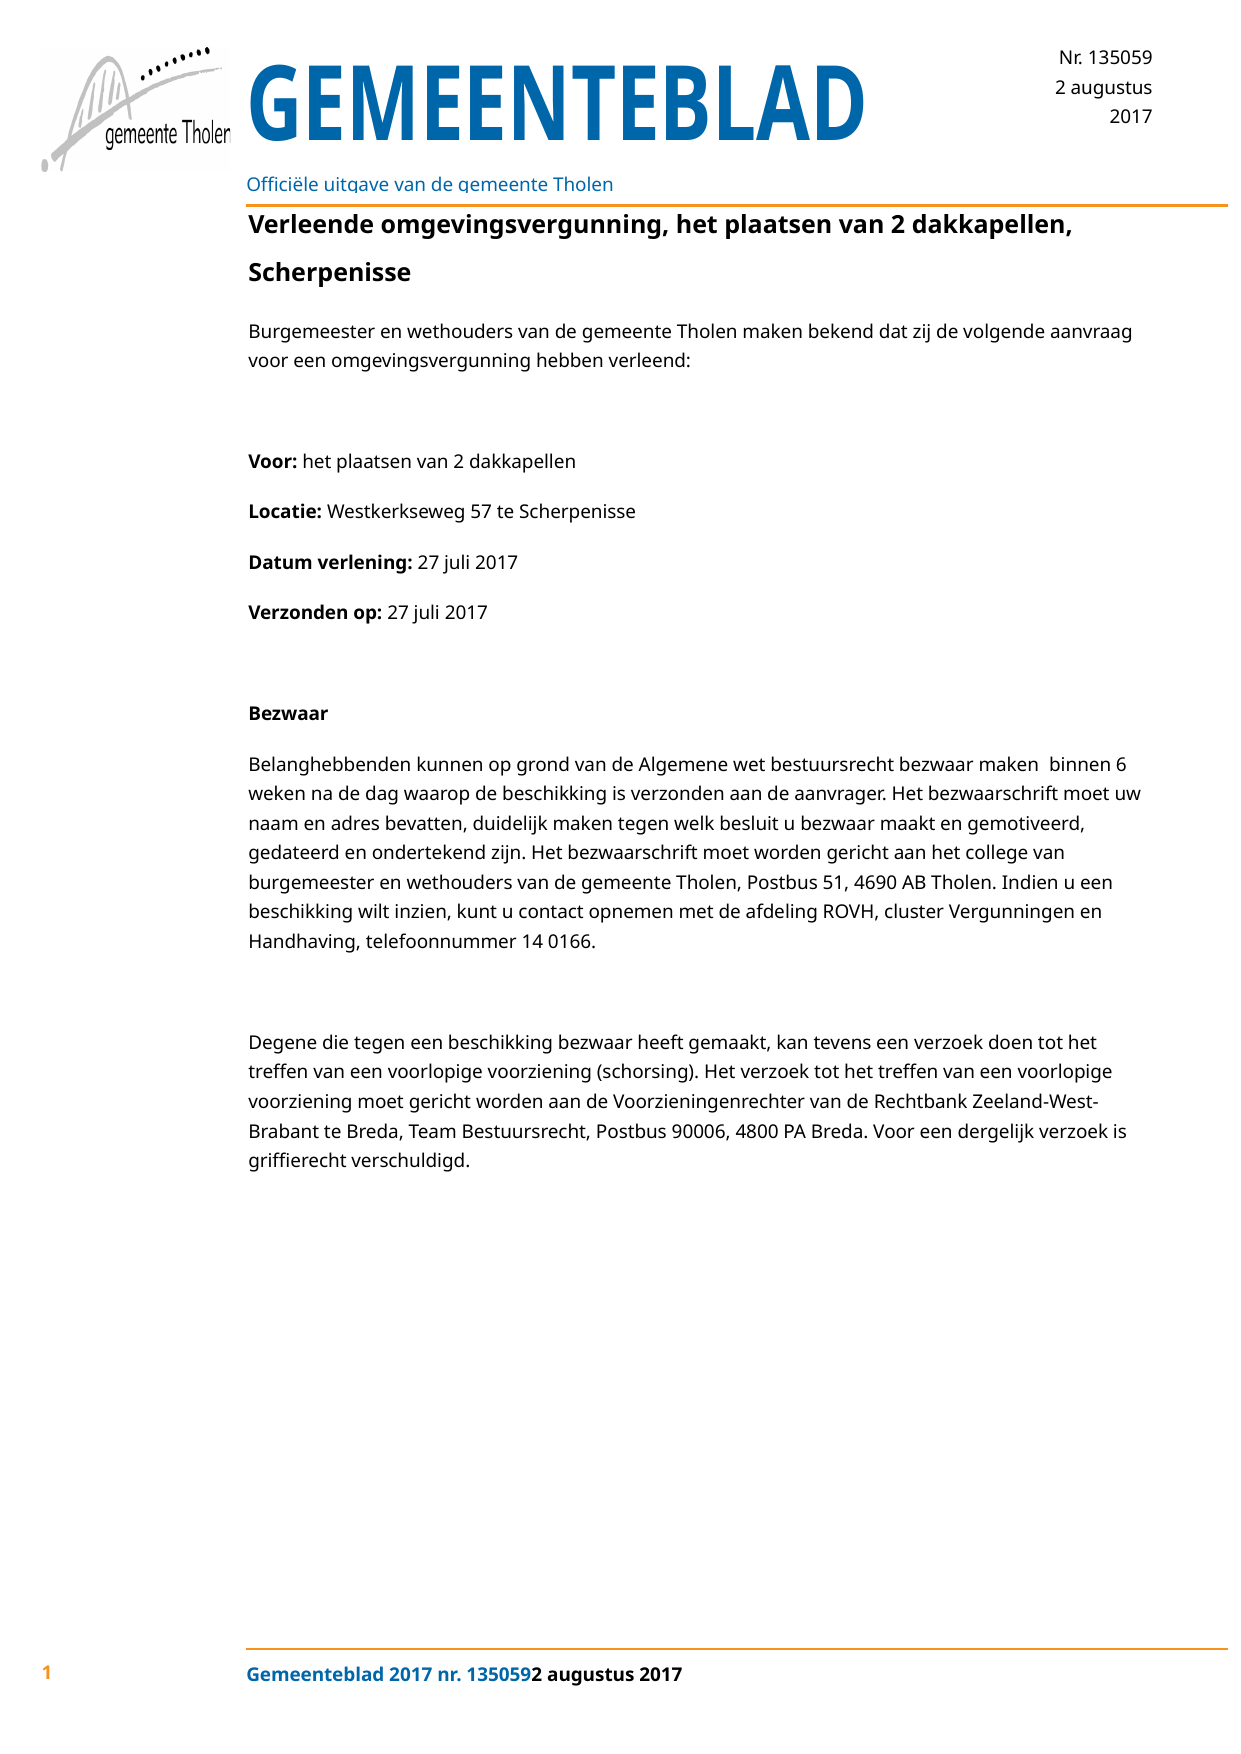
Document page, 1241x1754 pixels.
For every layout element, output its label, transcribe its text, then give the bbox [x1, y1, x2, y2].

text Degene die tegen een beschikking bezwaar heeft gemaakt, kan tevens een verzoek doen tot het treffen van een voorlopige voorziening (schorsing). Het verzoek tot het treffen van een voorlopige voorziening moet gericht worden aan de Voorzieningenrechter van de Rechtbank Zeeland-West-Brabant te Breda, Team Bestuursrecht, Postbus 90006, 4800 PA Breda. Voor een dergelijk verzoek is griffierecht verschuldigd. [248, 1029, 1152, 1173]
text Locatie: Westkerkseweg 57 te Scherpenisse [248, 499, 1152, 524]
text Voor: het plaatsen van 2 dakkapellen [248, 448, 1152, 474]
text Belanghebbenden kunnen op grond van de Algemene wet bestuursrecht bezwaar maken binnen 6 weken na de dag waarop de beschikking is verzonden aan de aanvrager. Het bezwaarschrift moet uw naam en adres bevatten, duidelijk maken tegen welk besluit u bezwaar maakt en gemotiveerd, gedateerd en ondertekend zijn. Het bezwaarschrift moet worden gericht aan het college van burgemeester en wethouders van de gemeente Tholen, Postbus 51, 4690 AB Tholen. Indien u een beschikking wilt inzien, kunt u contact opnemen met de afdeling ROVH, cluster Vergunningen en Handhaving, telefoonnummer 14 0166. [248, 751, 1152, 954]
text Datum verlening: 27 juli 2017 [248, 549, 1152, 575]
text Burgemeester en wethouders van de gemeente Tholen maken bekend dat zij de volgende aanvraag voor een omgevingsvergunning hebben verleend: [248, 318, 1152, 373]
text Verzonden op: 27 juli 2017 [248, 599, 1152, 625]
text Bezwaar [248, 700, 1152, 726]
picture [41, 47, 231, 172]
text Verleende omgevingsvergunning, het plaatsen van 2 dakkapellen, Scherpenisse [248, 207, 1152, 288]
